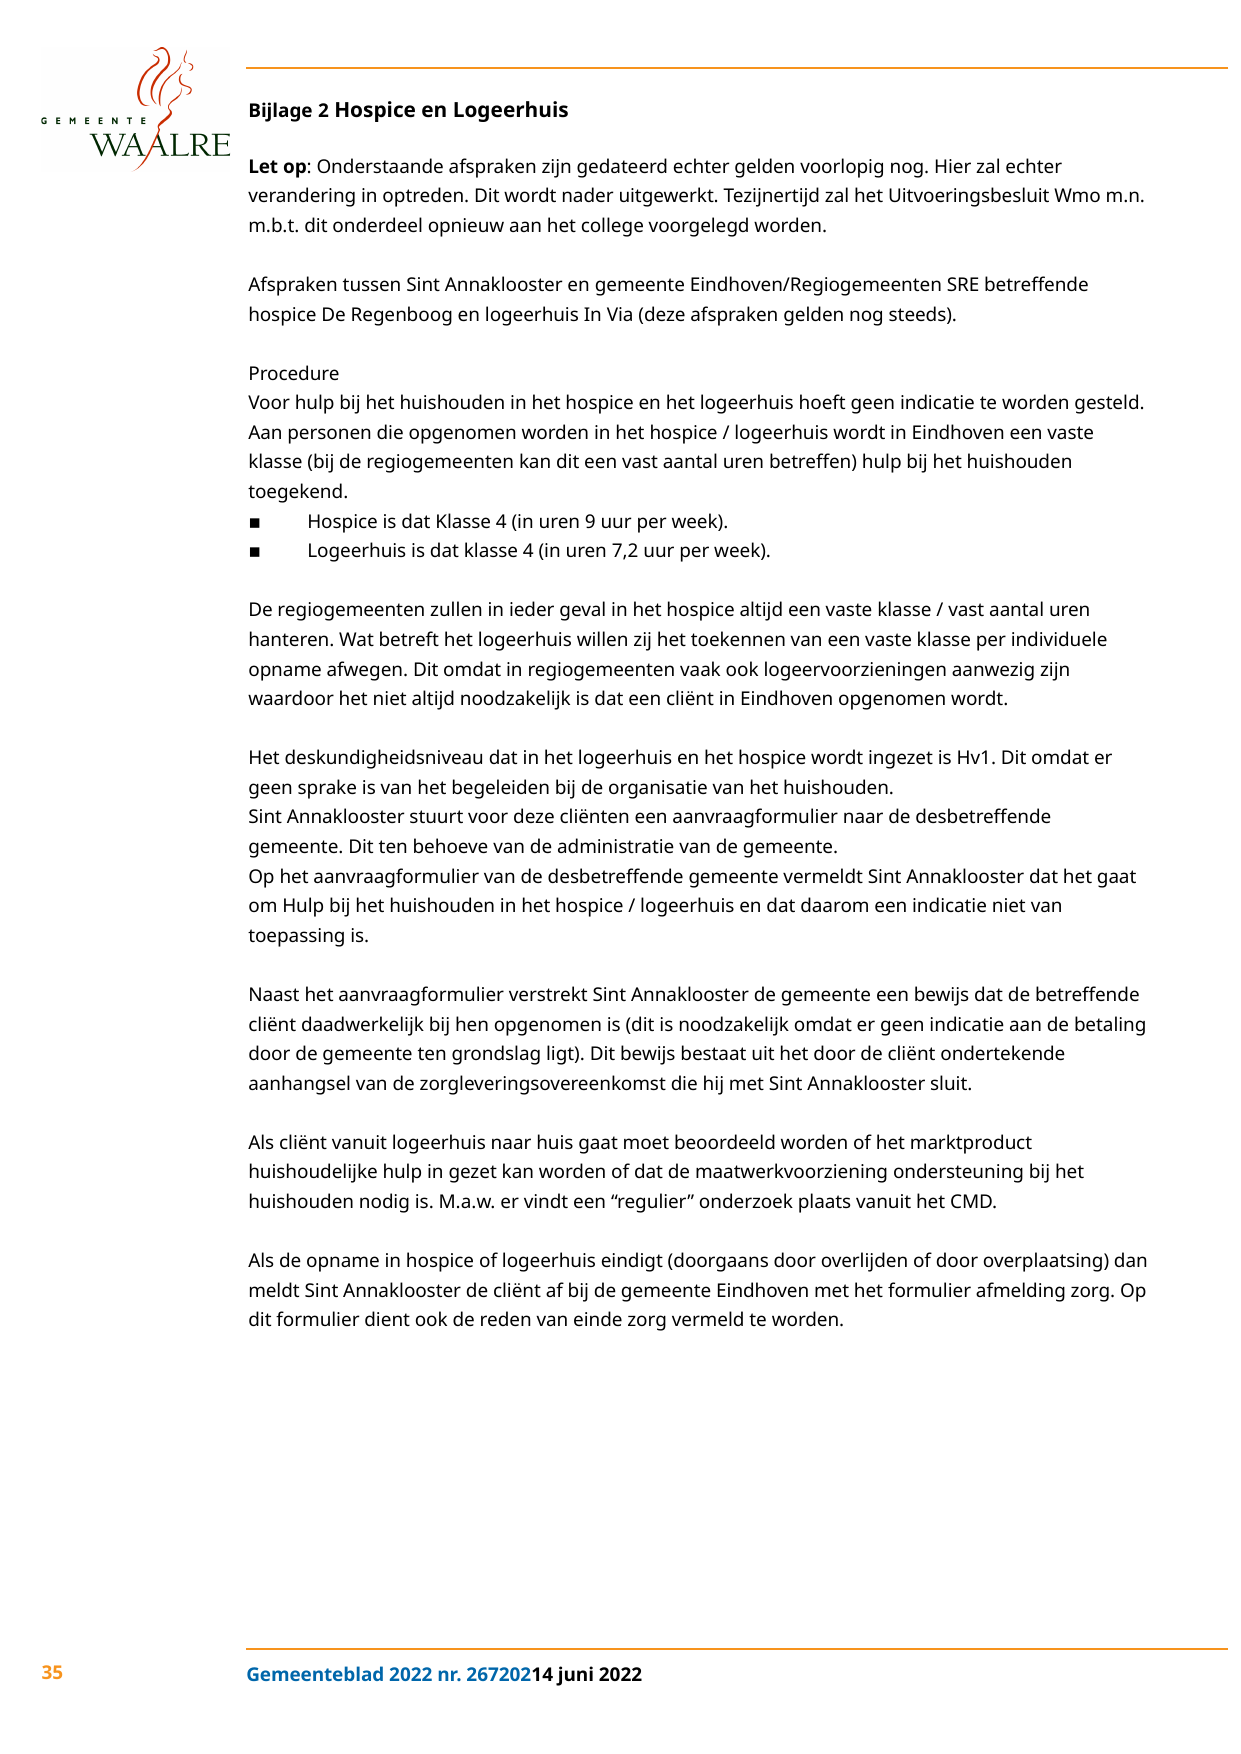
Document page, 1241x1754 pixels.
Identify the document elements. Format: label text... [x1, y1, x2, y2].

text Let op: Onderstaande afspraken zijn gedateerd echter gelden voorlopig nog. Hier zal echter verandering in optreden. Dit wordt nader uitgewerkt. Tezijnertijd zal het Uitvoeringsbesluit Wmo m.n. m.b.t. dit onderdeel opnieuw aan het college voorgelegd worden. [248, 153, 1152, 238]
text Als cliënt vanuit logeerhuis naar huis gaat moet beoordeeld worden of het marktproduct huishoudelijke hulp in gezet kan worden of dat de maatwerkvoorziening ondersteuning bij het huishouden nodig is. M.a.w. er vindt een “regulier” onderzoek plaats vanuit het CMD. [248, 1129, 1152, 1214]
text Procedure [248, 360, 1152, 386]
list Logeerhuis is dat klasse 4 (in uren 7,2 uur per week). [248, 537, 1152, 563]
text Afspraken tussen Sint Annaklooster en gemeente Eindhoven/Regiogemeenten SRE betreffende hospice De Regenboog en logeerhuis In Via (deze afspraken gelden nog steeds). [248, 271, 1152, 327]
picture [41, 47, 231, 172]
text Voor hulp bij het huishouden in het hospice en het logeerhuis hoeft geen indicatie te worden gesteld. Aan personen die opgenomen worden in het hospice / logeerhuis wordt in Eindhoven een vaste klasse (bij de regiogemeenten kan dit een vast aantal uren betreffen) hulp bij het huishouden toegekend. [248, 389, 1152, 504]
text Op het aanvraagformulier van de desbetreffende gemeente vermeldt Sint Annaklooster dat het gaat om Hulp bij het huishouden in het hospice / logeerhuis en dat daarom een indicatie niet van toepassing is. [248, 863, 1152, 948]
text Naast het aanvraagformulier verstrekt Sint Annaklooster de gemeente een bewijs dat de betreffende cliënt daadwerkelijk bij hen opgenomen is (dit is noodzakelijk omdat er geen indicatie aan de betaling door de gemeente ten grondslag ligt). Dit bewijs bestaat uit het door de cliënt ondertekende aanhangsel van de zorgleveringsovereenkomst die hij met Sint Annaklooster sluit. [248, 981, 1152, 1096]
text Bijlage 2 Hospice en Logeerhuis [248, 95, 1152, 123]
text Het deskundigheidsniveau dat in het logeerhuis en het hospice wordt ingezet is Hv1. Dit omdat er geen sprake is van het begeleiden bij de organisatie van het huishouden. [248, 744, 1152, 800]
text Sint Annaklooster stuurt voor deze cliënten een aanvraagformulier naar de desbetreffende gemeente. Dit ten behoeve van de administratie van de gemeente. [248, 804, 1152, 859]
text De regiogemeenten zullen in ieder geval in het hospice altijd een vaste klasse / vast aantal uren hanteren. Wat betreft het logeerhuis willen zij het toekennen van een vaste klasse per individuele opname afwegen. Dit omdat in regiogemeenten vaak ook logeervoorzieningen aanwezig zijn waardoor het niet altijd noodzakelijk is dat een cliënt in Eindhoven opgenomen wordt. [248, 597, 1152, 711]
text Als de opname in hospice of logeerhuis eindigt (doorgaans door overlijden of door overplaatsing) dan meldt Sint Annaklooster de cliënt af bij de gemeente Eindhoven met het formulier afmelding zorg. Op dit formulier dient ook de reden van einde zorg vermeld te worden. [248, 1247, 1152, 1332]
list Hospice is dat Klasse 4 (in uren 9 uur per week). [248, 508, 1152, 534]
